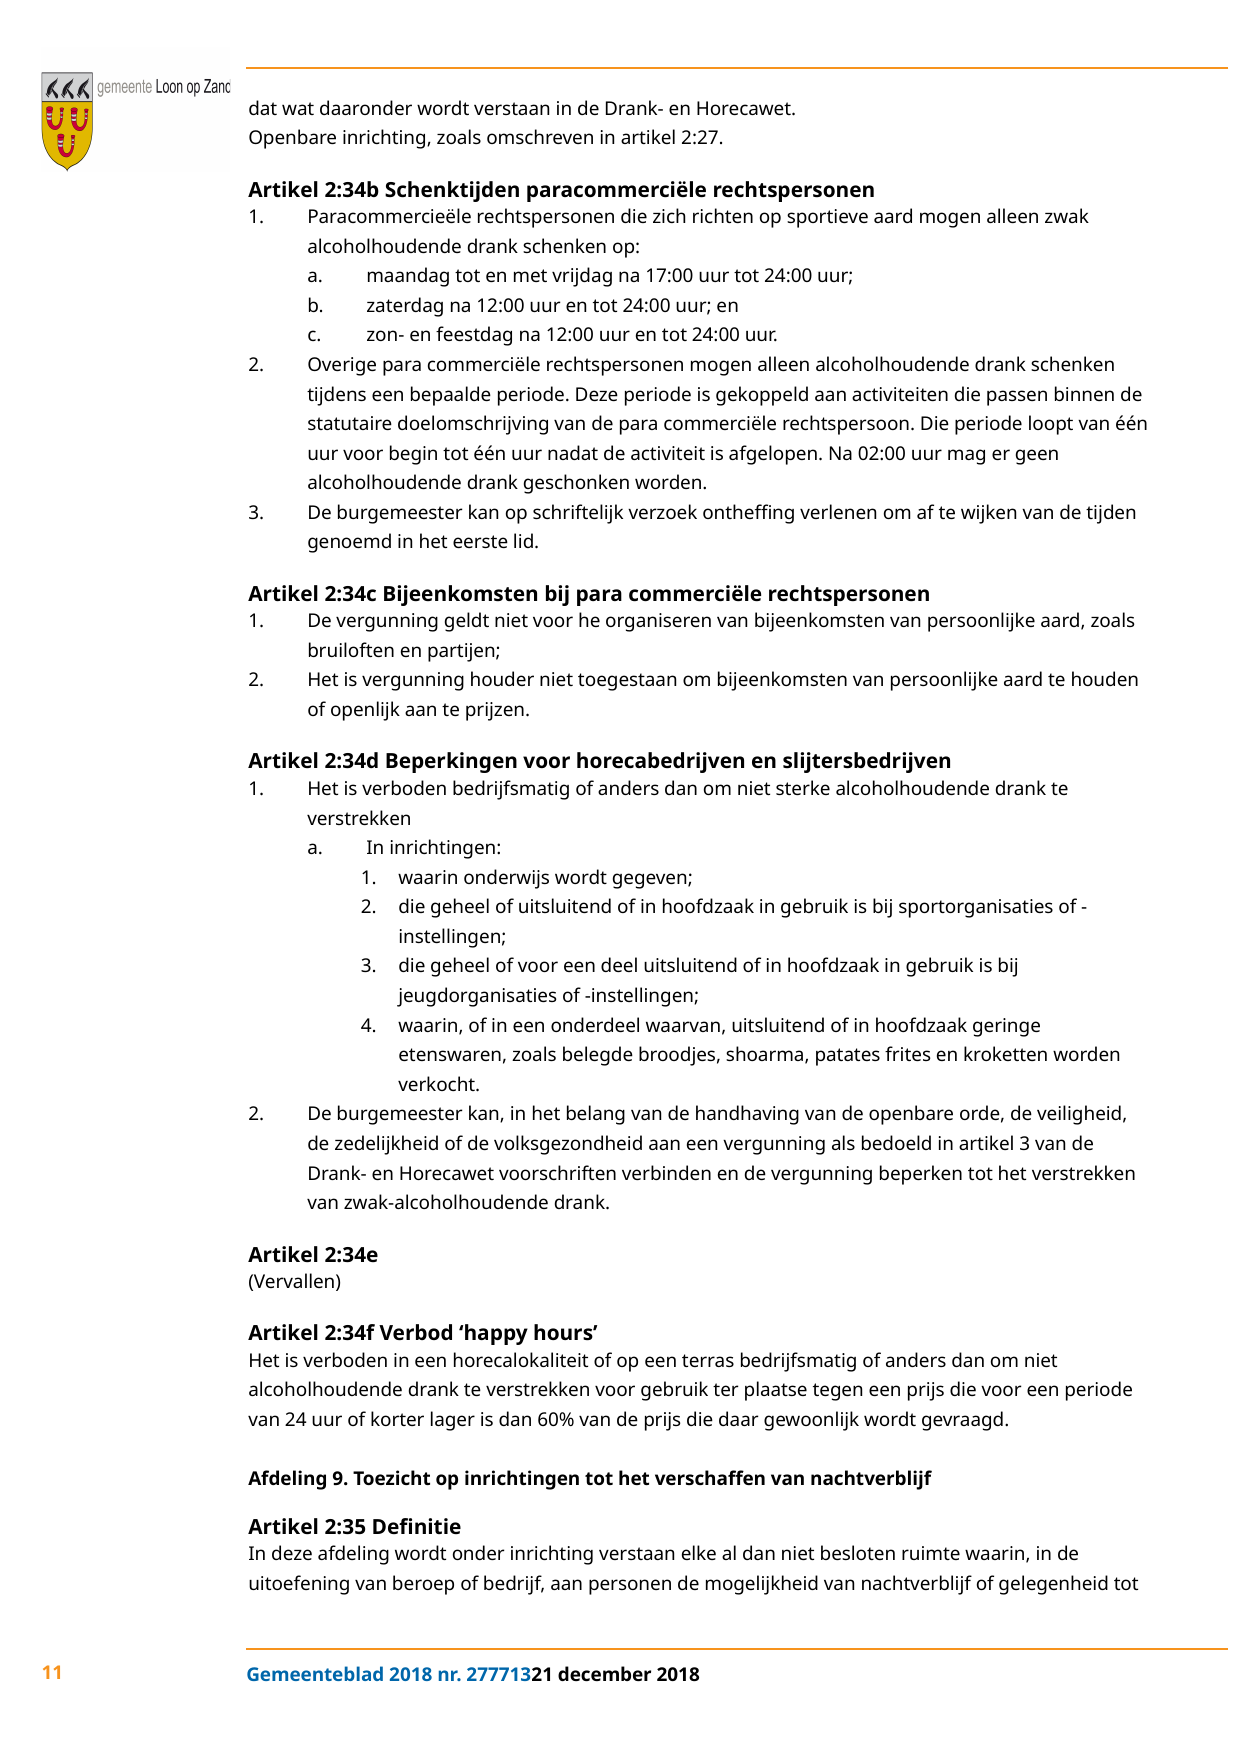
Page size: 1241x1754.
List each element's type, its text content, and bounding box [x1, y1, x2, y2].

list waarin, of in een onderdeel waarvan, uitsluitend of in hoofdzaak geringe etenswaren, zoals belegde broodjes, shoarma, patates frites en kroketten worden verkocht. [361, 1012, 1152, 1097]
text dat wat daaronder wordt verstaan in de Drank- en Horecawet. [248, 95, 1152, 121]
text In deze afdeling wordt onder inrichting verstaan elke al dan niet besloten ruimte waarin, in de uitoefening van beroep of bedrijf, aan personen de mogelijkheid van nachtverblijf of gelegenheid tot [248, 1540, 1152, 1596]
list De burgemeester kan op schriftelijk verzoek ontheffing verlenen om af te wijken van de tijden genoemd in het eerste lid. [248, 499, 1152, 554]
text Artikel 2:34c Bijeenkomsten bij para commerciële rechtspersonen [248, 579, 1152, 607]
text Artikel 2:34e [248, 1240, 1152, 1268]
list Het is vergunning houder niet toegestaan om bijeenkomsten van persoonlijke aard te houden of openlijk aan te prijzen. [248, 667, 1152, 722]
text Artikel 2:34f Verbod ‘happy hours’ [248, 1318, 1152, 1347]
list Het is verboden bedrijfsmatig of anders dan om niet sterke alcoholhoudende drank te verstrekken [248, 775, 1152, 830]
list zaterdag na 12:00 uur en tot 24:00 uur; en [307, 292, 1152, 318]
list In inrichtingen: [307, 834, 1152, 860]
text (Vervallen) [248, 1268, 1152, 1294]
list De vergunning geldt niet voor he organiseren van bijeenkomsten van persoonlijke aard, zoals bruiloften en partijen; [248, 607, 1152, 663]
text Openbare inrichting, zoals omschreven in artikel 2:27. [248, 124, 1152, 150]
list maandag tot en met vrijdag na 17:00 uur tot 24:00 uur; [307, 262, 1152, 288]
list Paracommercieële rechtspersonen die zich richten op sportieve aard mogen alleen zwak alcoholhoudende drank schenken op: [248, 203, 1152, 258]
text Artikel 2:34b Schenktijden paracommerciële rechtspersonen [248, 175, 1152, 203]
text Artikel 2:34d Beperkingen voor horecabedrijven en slijtersbedrijven [248, 747, 1152, 775]
list De burgemeester kan, in het belang van de handhaving van de openbare orde, de veiligheid, de zedelijkheid of de volksgezondheid aan een vergunning als bedoeld in artikel 3 van de Drank- en Horecawet voorschriften verbinden en de vergunning beperken tot het verstrekken van zwak-alcoholhoudende drank. [248, 1101, 1152, 1215]
list die geheel of uitsluitend of in hoofdzaak in gebruik is bij sportorganisaties of -instellingen; [361, 893, 1152, 949]
list Overige para commerciële rechtspersonen mogen alleen alcoholhoudende drank schenken tijdens een bepaalde periode. Deze periode is gekoppeld aan activiteiten die passen binnen de statutaire doelomschrijving van de para commerciële rechtspersoon. Die periode loopt van één uur voor begin tot één uur nadat de activiteit is afgelopen. Na 02:00 uur mag er geen alcoholhoudende drank geschonken worden. [248, 351, 1152, 495]
list die geheel of voor een deel uitsluitend of in hoofdzaak in gebruik is bij jeugdorganisaties of -instellingen; [361, 953, 1152, 1008]
picture [41, 47, 231, 172]
text Afdeling 9. Toezicht op inrichtingen tot het verschaffen van nachtverblijf [248, 1465, 1152, 1491]
text Het is verboden in een horecalokaliteit of op een terras bedrijfsmatig of anders dan om niet alcoholhoudende drank te verstrekken voor gebruik ter plaatse tegen een prijs die voor een periode van 24 uur of korter lager is dan 60% van de prijs die daar gewoonlijk wordt gevraagd. [248, 1347, 1152, 1432]
text Artikel 2:35 Definitie [248, 1512, 1152, 1540]
list waarin onderwijs wordt gegeven; [361, 864, 1152, 889]
list zon- en feestdag na 12:00 uur en tot 24:00 uur. [307, 322, 1152, 347]
